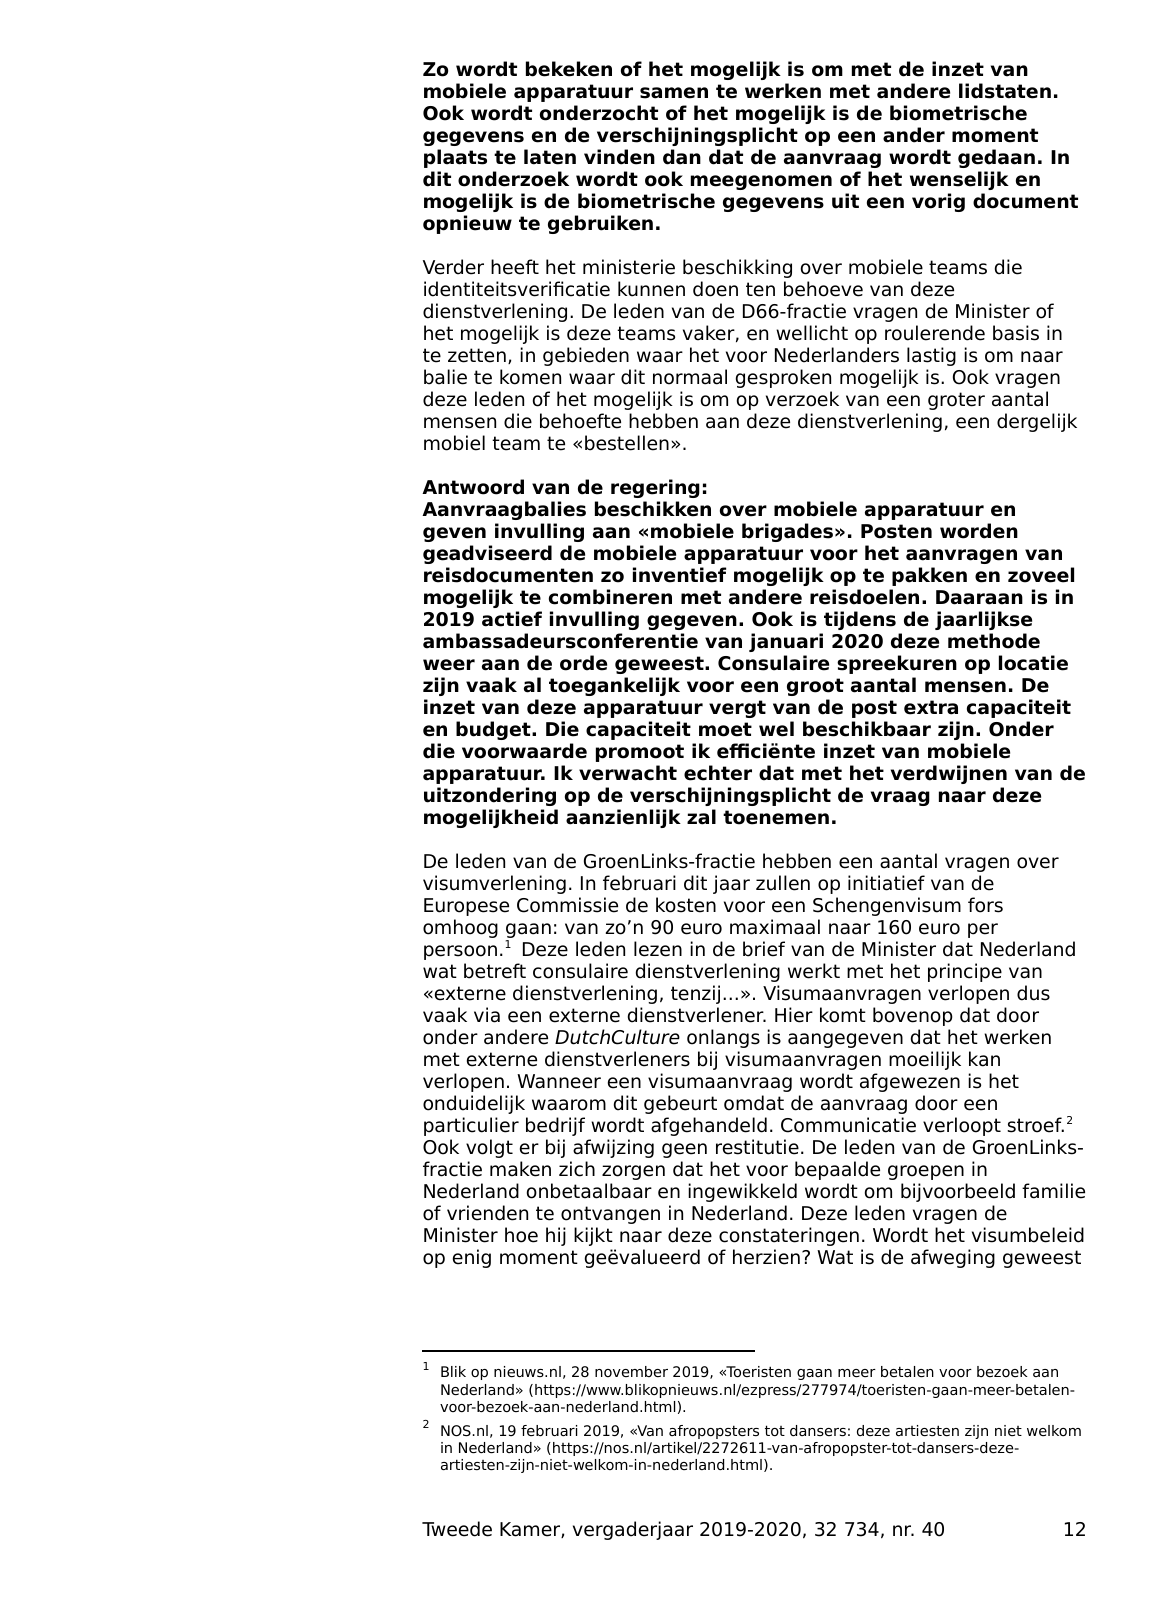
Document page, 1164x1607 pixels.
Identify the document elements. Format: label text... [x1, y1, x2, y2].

text Aanvraagbalies beschikken over mobiele apparatuur en geven invulling aan «mobiele brigades». Posten worden geadviseerd de mobiele apparatuur voor het aanvragen van reisdocumenten zo inventief mogelijk op te pakken en zoveel mogelijk te combineren met andere reisdoelen. Daaraan is in 2019 actief invulling gegeven. Ook is tijdens de jaarlijkse ambassadeursconferentie van januari 2020 deze methode weer aan de orde geweest. Consulaire spreekuren op locatie zijn vaak al toegankelijk voor een groot aantal mensen. De inzet van deze apparatuur vergt van de post extra capaciteit en budget. Die capaciteit moet wel beschikbaar zijn. Onder die voorwaarde promoot ik efficiënte inzet van mobiele apparatuur. Ik verwacht echter dat met het verdwijnen van de uitzondering op de verschijningsplicht de vraag naar deze mogelijkheid aanzienlijk zal toenemen. [422, 499, 1087, 829]
text NOS.nl, 19 februari 2019, «Van afropopsters tot dansers: deze artiesten zijn niet welkom in Nederland» (https://nos.nl/artikel/2272611-van-afropopster-tot-dansers-deze-artiesten-zijn-niet-welkom-in-nederland.html). [422, 1418, 1087, 1474]
text De leden van de GroenLinks-fractie hebben een aantal vragen over visumverlening. In februari dit jaar zullen op initiatief van de Europese Commissie de kosten voor een Schengenvisum fors omhoog gaan: van zo’n 90 euro maximaal naar 160 euro per persoon. Deze leden lezen in de brief van de Minister dat Nederland wat betreft consulaire dienstverlening werkt met het principe van «externe dienstverlening, tenzij...». Visumaanvragen verlopen dus vaak via een externe dienstverlener. Hier komt bovenop dat door onder andere DutchCulture onlangs is aangegeven dat het werken met externe dienstverleners bij visumaanvragen moeilijk kan verlopen. Wanneer een visumaanvraag wordt afgewezen is het onduidelijk waarom dit gebeurt omdat de aanvraag door een particulier bedrijf wordt afgehandeld. Communicatie verloopt stroef. Ook volgt er bij afwijzing geen restitutie. De leden van de GroenLinks-fractie maken zich zorgen dat het voor bepaalde groepen in Nederland onbetaalbaar en ingewikkeld wordt om bijvoorbeeld familie of vrienden te ontvangen in Nederland. Deze leden vragen de Minister hoe hij kijkt naar deze constateringen. Wordt het visumbeleid op enig moment geëvalueerd of herzien? Wat is de afweging geweest [422, 851, 1087, 1268]
text Antwoord van de regering: [422, 477, 1087, 499]
text Blik op nieuws.nl, 28 november 2019, «Toeristen gaan meer betalen voor bezoek aan Nederland» (https://www.blikopnieuws.nl/ezpress/277974/toeristen-gaan-meer-betalen-voor-bezoek-aan-nederland.html). [422, 1360, 1087, 1416]
text Verder heeft het ministerie beschikking over mobiele teams die identiteitsverificatie kunnen doen ten behoeve van deze dienstverlening. De leden van de D66-fractie vragen de Minister of het mogelijk is deze teams vaker, en wellicht op roulerende basis in te zetten, in gebieden waar het voor Nederlanders lastig is om naar balie te komen waar dit normaal gesproken mogelijk is. Ook vragen deze leden of het mogelijk is om op verzoek van een groter aantal mensen die behoefte hebben aan deze dienstverlening, een dergelijk mobiel team te «bestellen». [422, 257, 1087, 455]
text Zo wordt bekeken of het mogelijk is om met de inzet van mobiele apparatuur samen te werken met andere lidstaten. Ook wordt onderzocht of het mogelijk is de biometrische gegevens en de verschijningsplicht op een ander moment plaats te laten vinden dan dat de aanvraag wordt gedaan. In dit onderzoek wordt ook meegenomen of het wenselijk en mogelijk is de biometrische gegevens uit een vorig document opnieuw te gebruiken. [422, 59, 1087, 235]
